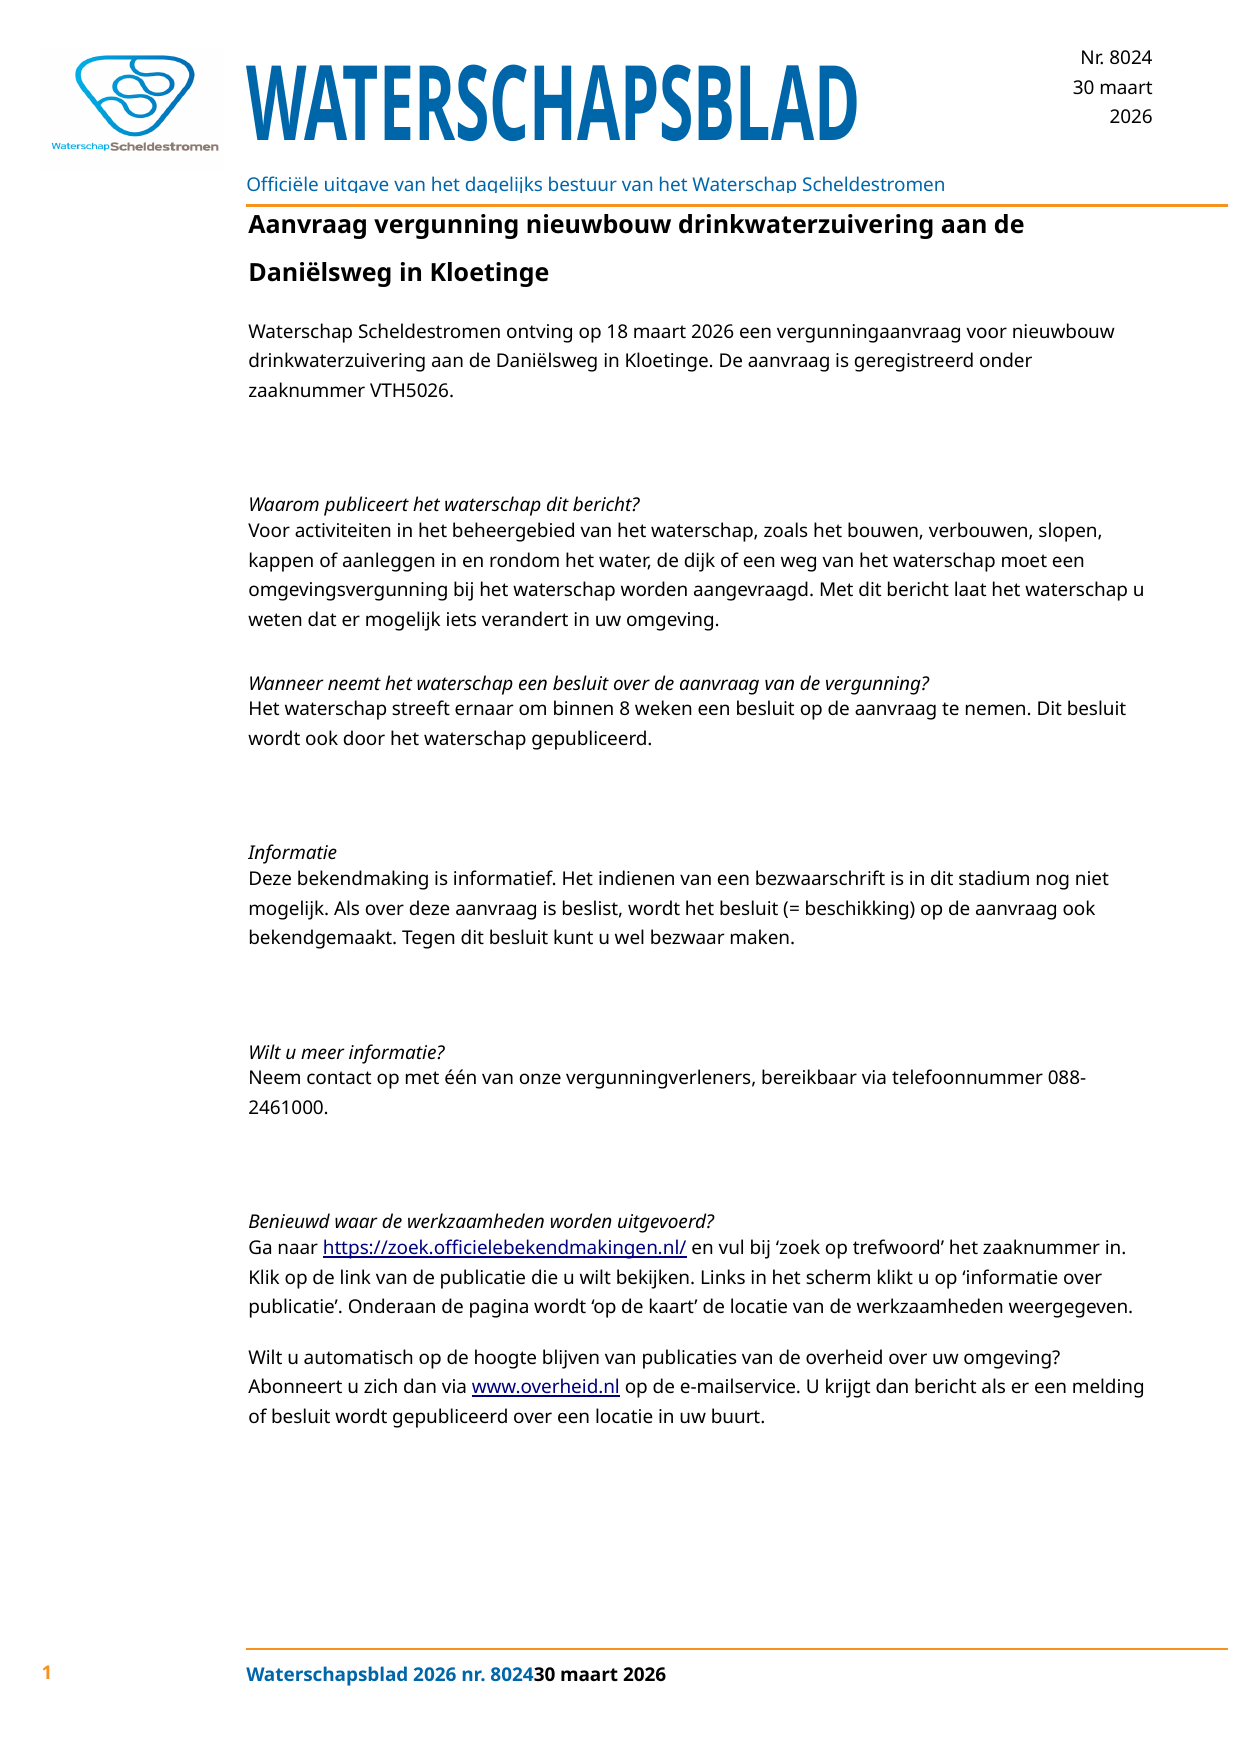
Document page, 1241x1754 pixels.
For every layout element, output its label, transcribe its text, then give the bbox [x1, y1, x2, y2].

text Het waterschap streeft ernaar om binnen 8 weken een besluit op de aanvraag te nemen. Dit besluit wordt ook door het waterschap gepubliceerd. [248, 696, 1152, 751]
text Aanvraag vergunning nieuwbouw drinkwaterzuivering aan de Daniëlsweg in Kloetinge [248, 207, 1152, 288]
picture [41, 47, 231, 172]
text Wilt u meer informatie? [248, 1039, 1152, 1064]
text Informatie [248, 839, 1152, 865]
text Benieuwd waar de werkzaamheden worden uitgevoerd? [248, 1208, 1152, 1234]
text Voor activiteiten in het beheergebied van het waterschap, zoals het bouwen, verbouwen, slopen, kappen of aanleggen in en rondom het water, de dijk of een weg van het waterschap moet een omgevingsvergunning bij het waterschap worden aangevraagd. Met dit bericht laat het waterschap u weten dat er mogelijk iets verandert in uw omgeving. [248, 517, 1152, 632]
text Neem contact op met één van onze vergunningverleners, bereikbaar via telefoonnummer 088-2461000. [248, 1064, 1152, 1120]
text Ga naar https://zoek.officielebekendmakingen.nl/ en vul bij ‘zoek op trefwoord’ het zaaknummer in. Klik op de link van de publicatie die u wilt bekijken. Links in het scherm klikt u op ‘informatie over publicatie’. Onderaan de pagina wordt ‘op de kaart’ de locatie van de werkzaamheden weergegeven. [248, 1234, 1152, 1319]
text Wanneer neemt het waterschap een besluit over de aanvraag van de vergunning? [248, 670, 1152, 696]
text Waterschap Scheldestromen ontving op 18 maart 2026 een vergunningaanvraag voor nieuwbouw drinkwaterzuivering aan de Daniëlsweg in Kloetinge. De aanvraag is geregistreerd onder zaaknummer VTH5026. [248, 318, 1152, 403]
text Deze bekendmaking is informatief. Het indienen van een bezwaarschrift is in dit stadium nog niet mogelijk. Als over deze aanvraag is beslist, wordt het besluit (= beschikking) op de aanvraag ook bekendgemaakt. Tegen dit besluit kunt u wel bezwaar maken. [248, 865, 1152, 950]
text Wilt u automatisch op de hoogte blijven van publicaties van de overheid over uw omgeving? Abonneert u zich dan via www.overheid.nl op de e-mailservice. U krijgt dan bericht als er een melding of besluit wordt gepubliceerd over een locatie in uw buurt. [248, 1344, 1152, 1429]
text Waarom publiceert het waterschap dit bericht? [248, 491, 1152, 517]
